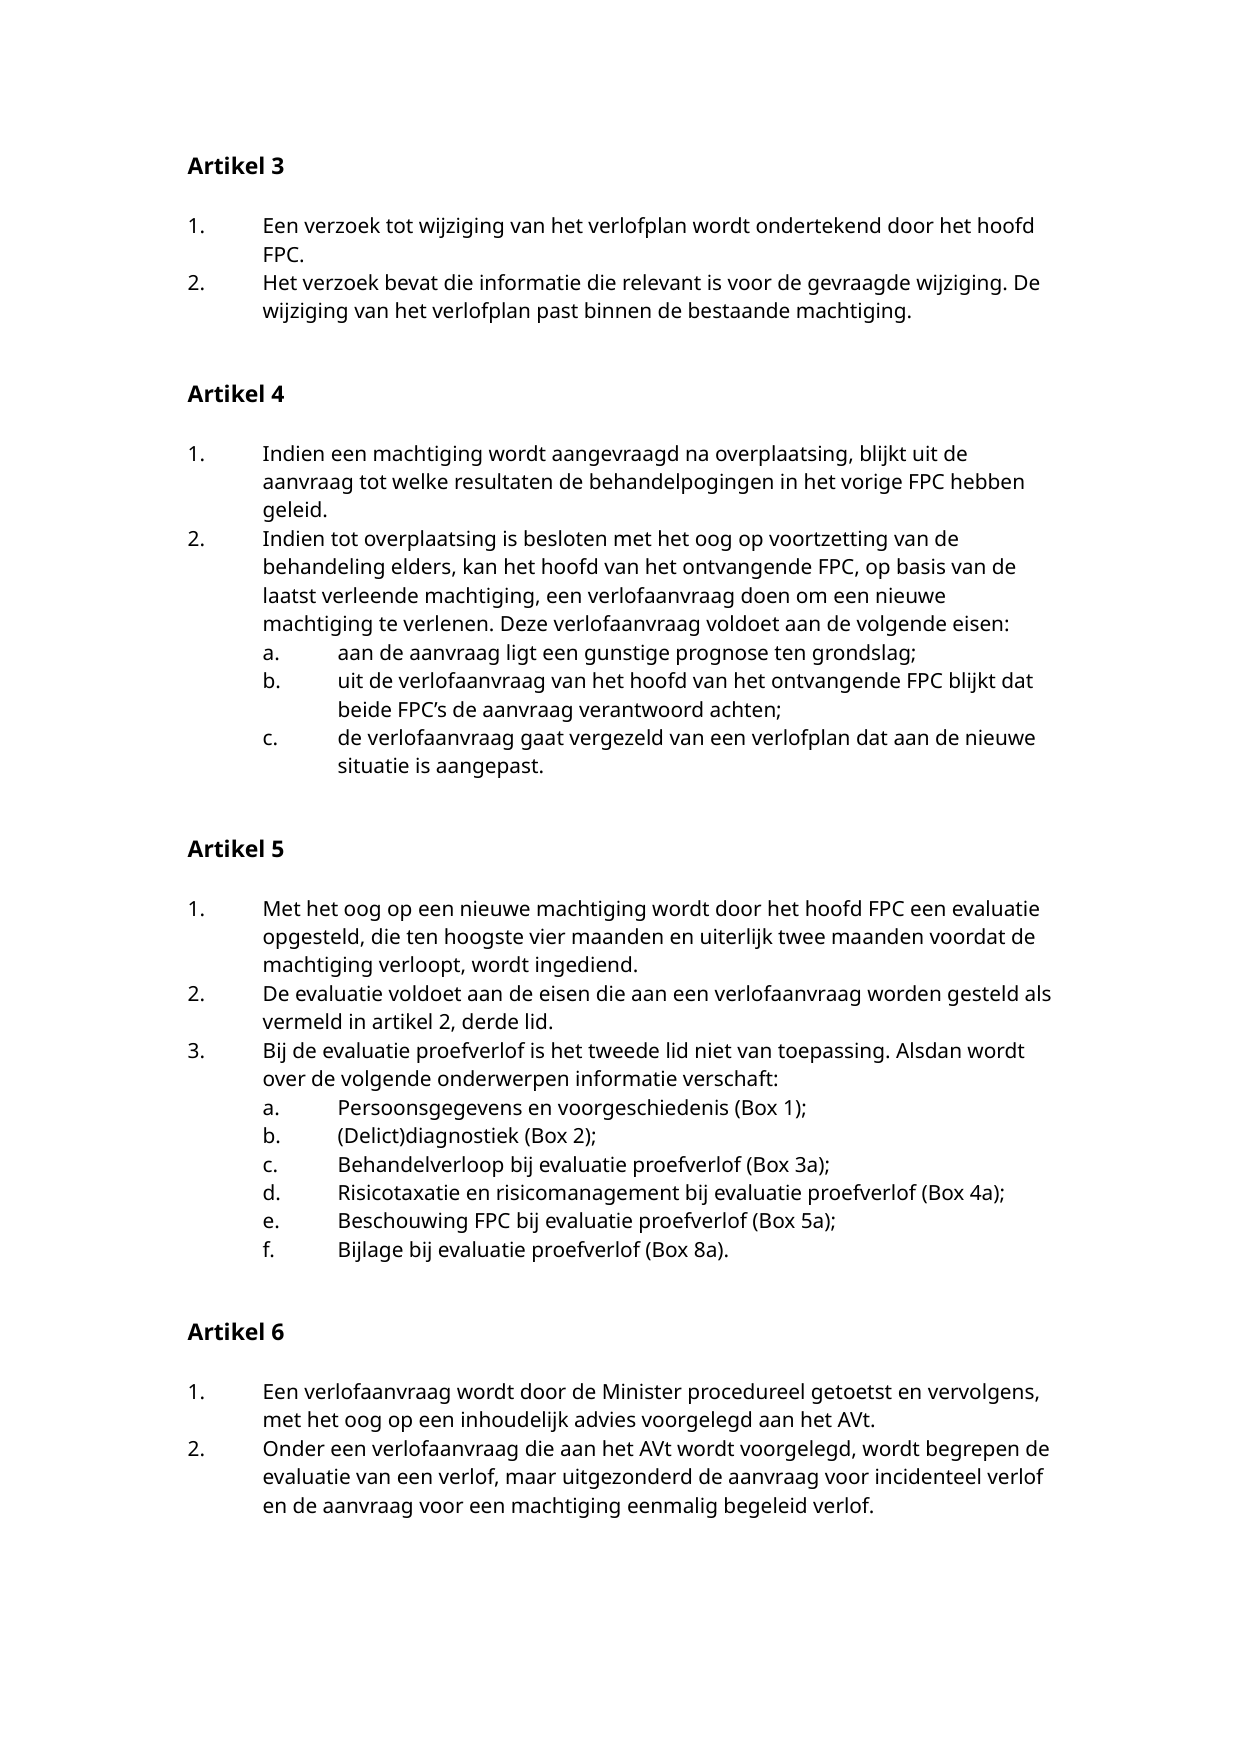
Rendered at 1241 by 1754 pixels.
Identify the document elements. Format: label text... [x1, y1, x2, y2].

list Indien tot overplaatsing is besloten met het oog op voortzetting van de behandeling elders, kan het hoofd van het ontvangende FPC, op basis van de laatst verleende machtiging, een verlofaanvraag doen om een nieuwe machtiging te verlenen. Deze verlofaanvraag voldoet aan de volgende eisen: [187, 524, 1053, 638]
list Onder een verlofaanvraag die aan het AVt wordt voorgelegd, wordt begrepen de evaluatie van een verlof, maar uitgezonderd de aanvraag voor incidenteel verlof en de aanvraag voor een machtiging eenmalig begeleid verlof. [187, 1434, 1053, 1519]
list Een verlofaanvraag wordt door de Minister procedureel getoetst en vervolgens, met het oog op een inhoudelijk advies voorgelegd aan het AVt. [187, 1377, 1053, 1434]
list Risicotaxatie en risicomanagement bij evaluatie proefverlof (Box 4a); [262, 1178, 1053, 1207]
list Persoonsgegevens en voorgeschiedenis (Box 1); [262, 1093, 1053, 1121]
list Behandelverloop bij evaluatie proefverlof (Box 3a); [262, 1150, 1053, 1178]
list Beschouwing FPC bij evaluatie proefverlof (Box 5a); [262, 1207, 1053, 1235]
subtitle Artikel 6 [187, 1316, 1053, 1347]
list De evaluatie voldoet aan de eisen die aan een verlofaanvraag worden gesteld als vermeld in artikel 2, derde lid. [187, 979, 1053, 1036]
list Met het oog op een nieuwe machtiging wordt door het hoofd FPC een evaluatie opgesteld, die ten hoogste vier maanden en uiterlijk twee maanden voordat de machtiging verloopt, wordt ingediend. [187, 894, 1053, 979]
list uit de verlofaanvraag van het hoofd van het ontvangende FPC blijkt dat beide FPC’s de aanvraag verantwoord achten; [262, 666, 1053, 723]
subtitle Artikel 5 [187, 832, 1053, 864]
list aan de aanvraag ligt een gunstige prognose ten grondslag; [262, 638, 1053, 666]
list Bij de evaluatie proefverlof is het tweede lid niet van toepassing. Alsdan wordt over de volgende onderwerpen informatie verschaft: [187, 1036, 1053, 1093]
list Het verzoek bevat die informatie die relevant is voor de gevraagde wijziging. De wijziging van het verlofplan past binnen de bestaande machtiging. [187, 268, 1053, 325]
subtitle Artikel 3 [187, 150, 1053, 181]
subtitle Artikel 4 [187, 377, 1053, 409]
list Een verzoek tot wijziging van het verlofplan wordt ondertekend door het hoofd FPC. [187, 211, 1053, 268]
list Bijlage bij evaluatie proefverlof (Box 8a). [262, 1235, 1053, 1263]
list (Delict)diagnostiek (Box 2); [262, 1121, 1053, 1150]
list de verlofaanvraag gaat vergezeld van een verlofplan dat aan de nieuwe situatie is aangepast. [262, 723, 1053, 780]
list Indien een machtiging wordt aangevraagd na overplaatsing, blijkt uit de aanvraag tot welke resultaten de behandelpogingen in het vorige FPC hebben geleid. [187, 439, 1053, 524]
